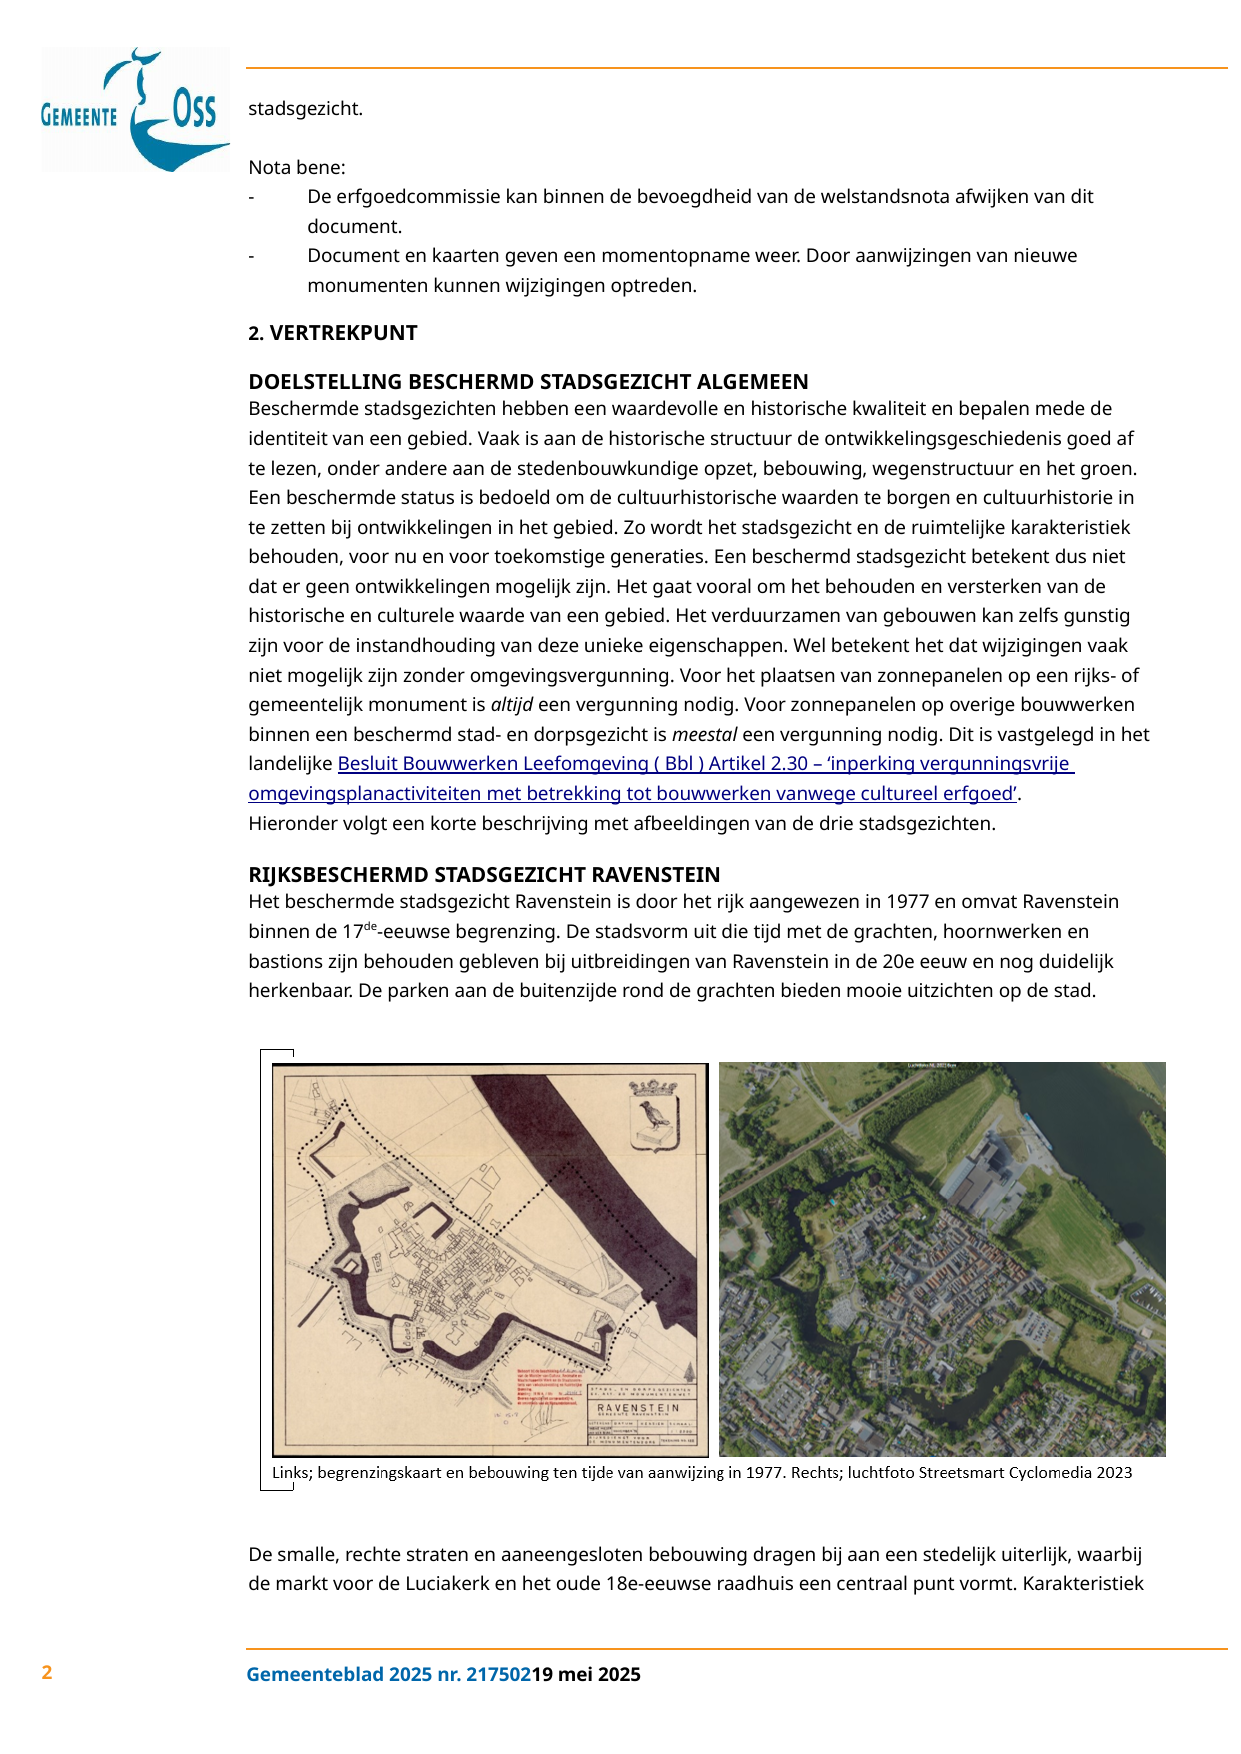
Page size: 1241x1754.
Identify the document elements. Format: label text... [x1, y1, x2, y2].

list De erfgoedcommissie kan binnen de bevoegdheid van de welstandsnota afwijken van dit document. [248, 183, 1152, 239]
list Document en kaarten geven een momentopname weer. Door aanwijzingen van nieuwe monumenten kunnen wijzigingen optreden. [248, 243, 1152, 298]
text Hieronder volgt een korte beschrijving met afbeeldingen van de drie stadsgezichten. [248, 810, 1152, 836]
text RIJKSBESCHERMD STADSGEZICHT RAVENSTEIN [248, 860, 1152, 889]
text De smalle, rechte straten en aaneengesloten bebouwing dragen bij aan een stedelijk uiterlijk, waarbij de markt voor de Luciakerk en het oude 18e-eeuwse raadhuis een centraal punt vormt. Karakteristiek [248, 1541, 1152, 1596]
text Het beschermde stadsgezicht Ravenstein is door het rijk aangewezen in 1977 en omvat Ravenstein binnen de 17de-eeuwse begrenzing. De stadsvorm uit die tijd met de grachten, hoornwerken en bastions zijn behouden gebleven bij uitbreidingen van Ravenstein in de 20e eeuw en nog duidelijk herkenbaar. De parken aan de buitenzijde rond de grachten bieden mooie uitzichten op de stad. [248, 889, 1152, 1003]
text 2. VERTREKPUNT [248, 318, 1152, 346]
text DOELSTELLING BESCHERMD STADSGEZICHT ALGEMEEN [248, 367, 1152, 396]
text Beschermde stadsgezichten hebben een waardevolle en historische kwaliteit en bepalen mede de identiteit van een gebied. Vaak is aan de historische structuur de ontwikkelingsgeschiedenis goed af te lezen, onder andere aan de stedenbouwkundige opzet, bebouwing, wegenstructuur en het groen. Een beschermde status is bedoeld om de cultuurhistorische waarden te borgen en cultuurhistorie in te zetten bij ontwikkelingen in het gebied. Zo wordt het stadsgezicht en de ruimtelijke karakteristiek behouden, voor nu en voor toekomstige generaties. Een beschermd stadsgezicht betekent dus niet dat er geen ontwikkelingen mogelijk zijn. Het gaat vooral om het behouden en versterken van de historische en culturele waarde van een gebied. Het verduurzamen van gebouwen kan zelfs gunstig zijn voor de instandhouding van deze unieke eigenschappen. Wel betekent het dat wijzigingen vaak niet mogelijk zijn zonder omgevingsvergunning. Voor het plaatsen van zonnepanelen op een rijks- of gemeentelijk monument is altijd een vergunning nodig. Voor zonnepanelen op overige bouwwerken binnen een beschermd stad- en dorpsgezicht is meestal een vergunning nodig. Dit is vastgelegd in het landelijke Besluit Bouwwerken Leefomgeving ( Bbl ) Artikel 2.30 – ‘inperking vergunningsvrije omgevingsplanactiviteiten met betrekking tot bouwwerken vanwege cultureel erfgoed’. [248, 396, 1152, 806]
picture [41, 47, 231, 172]
text stadsgezicht. [248, 95, 1152, 121]
picture [268, 1057, 1173, 1482]
text Nota bene: [248, 154, 1152, 180]
